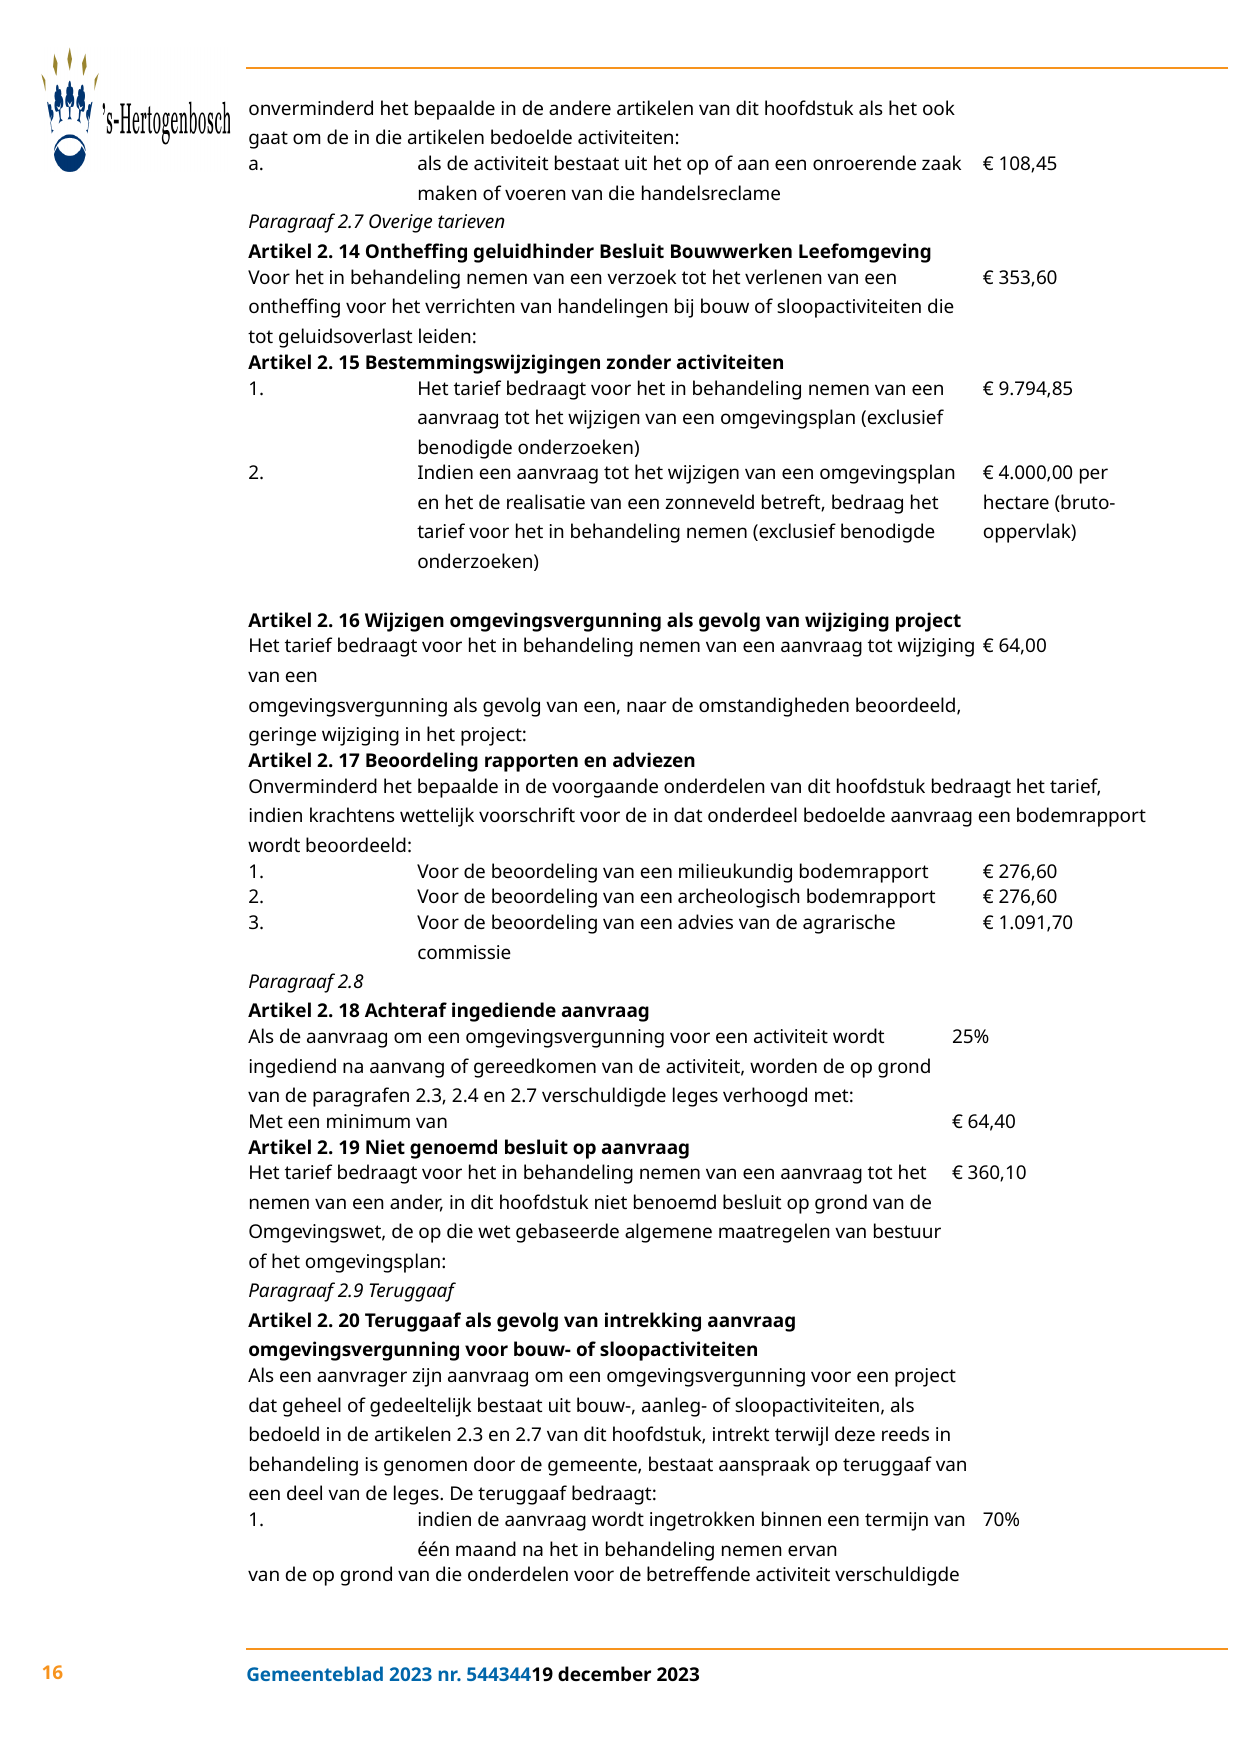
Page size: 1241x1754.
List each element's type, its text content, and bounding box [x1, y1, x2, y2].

table_cell 1. [248, 375, 417, 459]
table_cell onverminderd het bepaalde in de andere artikelen van dit hoofdstuk als het ook gaat om de in die artikelen bedoelde activiteiten: [248, 95, 983, 150]
table_cell 1. [248, 1506, 417, 1562]
table_cell [983, 1362, 1152, 1506]
table_cell 25% [952, 1023, 1152, 1108]
table_cell Artikel 2. 17 Beoordeling rapporten en adviezen [248, 747, 1152, 773]
table_cell € 276,60 [983, 858, 1152, 883]
table_cell Artikel 2. 15 Bestemmingswijzigingen zonder activiteiten [248, 349, 1152, 375]
table_header [983, 607, 1152, 633]
table_cell Voor de beoordeling van een archeologisch bodemrapport [417, 884, 983, 909]
table_cell 1. [248, 858, 417, 883]
table_cell [952, 1134, 1152, 1159]
table_cell Onverminderd het bepaalde in de voorgaande onderdelen van dit hoofdstuk bedraagt het tarief, indien krachtens wettelijk voorschrift voor de in dat onderdeel bedoelde aanvraag een bodemrapport wordt beoordeeld: [248, 773, 1152, 858]
table_cell a. [248, 150, 417, 205]
table_cell 2. [248, 460, 417, 574]
table_cell € 353,60 [983, 264, 1152, 349]
table_cell € 64,00 [983, 633, 1152, 747]
table_cell als de activiteit bestaat uit het op of aan een onroerende zaak maken of voeren van die handelsreclame [417, 150, 983, 205]
table_header Artikel 2. 18 Achteraf ingediende aanvraag [248, 998, 952, 1023]
table_cell [983, 95, 1152, 150]
table_header Artikel 2. 16 Wijzigen omgevingsvergunning als gevolg van wijziging project [248, 607, 983, 633]
table_header [983, 1307, 1152, 1362]
table_cell € 9.794,85 [983, 375, 1152, 459]
table_cell Als de aanvraag om een omgevingsvergunning voor een activiteit wordt ingediend na aanvang of gereedkomen van de activiteit, worden de op grond van de paragrafen 2.3, 2.4 en 2.7 verschuldigde leges verhoogd met: [248, 1023, 952, 1108]
table_header Artikel 2. 20 Teruggaaf als gevolg van intrekking aanvraag omgevingsvergunning voor bouw- of sloopactiviteiten [248, 1307, 983, 1362]
table_cell van de op grond van die onderdelen voor de betreffende activiteit verschuldigde [248, 1562, 983, 1587]
table_cell Het tarief bedraagt voor het in behandeling nemen van een aanvraag tot het nemen van een ander, in dit hoofdstuk niet benoemd besluit op grond van de Omgevingswet, de op die wet gebaseerde algemene maatregelen van bestuur of het omgevingsplan: [248, 1160, 952, 1274]
picture [41, 47, 231, 172]
table_cell Voor het in behandeling nemen van een verzoek tot het verlenen van een ontheffing voor het verrichten van handelingen bij bouw of sloopactiviteiten die tot geluidsoverlast leiden: [248, 264, 983, 349]
table_cell Als een aanvrager zijn aanvraag om een omgevingsvergunning voor een project dat geheel of gedeeltelijk bestaat uit bouw-, aanleg- of sloopactiviteiten, als bedoeld in de artikelen 2.3 en 2.7 van dit hoofdstuk, intrekt terwijl deze reeds in behandeling is genomen door de gemeente, bestaat aanspraak op teruggaaf van een deel van de leges. De teruggaaf bedraagt: [248, 1362, 983, 1506]
table_cell Indien een aanvraag tot het wijzigen van een omgevingsplan en het de realisatie van een zonneveld betreft, bedraag het tarief voor het in behandeling nemen (exclusief benodigde onderzoeken) [417, 460, 983, 574]
table_header Artikel 2. 14 Ontheffing geluidhinder Besluit Bouwwerken Leefomgeving [248, 238, 983, 264]
table_cell Voor de beoordeling van een advies van de agrarische commissie [417, 909, 983, 964]
text Paragraaf 2.7 Overige tarieven [248, 209, 1152, 234]
table_cell [983, 1562, 1152, 1587]
table_header [952, 998, 1152, 1023]
text Paragraaf 2.9 Teruggaaf [248, 1277, 1152, 1303]
table_cell € 64,40 [952, 1108, 1152, 1134]
table_cell € 276,60 [983, 884, 1152, 909]
table_cell € 360,10 [952, 1160, 1152, 1274]
table_cell indien de aanvraag wordt ingetrokken binnen een termijn van één maand na het in behandeling nemen ervan [417, 1506, 983, 1562]
table_cell € 1.091,70 [983, 909, 1152, 964]
table_cell Het tarief bedraagt voor het in behandeling nemen van een aanvraag tot het wijzigen van een omgevingsplan (exclusief benodigde onderzoeken) [417, 375, 983, 459]
table_cell € 4.000,00 per hectare (bruto-oppervlak) [983, 460, 1152, 574]
table_cell Met een minimum van [248, 1108, 952, 1134]
table_cell Voor de beoordeling van een milieukundig bodemrapport [417, 858, 983, 883]
table_header [983, 238, 1152, 264]
table_cell € 108,45 [983, 150, 1152, 205]
table_cell 2. [248, 884, 417, 909]
text Paragraaf 2.8 [248, 968, 1152, 993]
table_cell 3. [248, 909, 417, 964]
table_cell 70% [983, 1506, 1152, 1562]
table_cell Artikel 2. 19 Niet genoemd besluit op aanvraag [248, 1134, 952, 1159]
table_cell Het tarief bedraagt voor het in behandeling nemen van een aanvraag tot wijziging van een omgevingsvergunning als gevolg van een, naar de omstandigheden beoordeeld, geringe wijziging in het project: [248, 633, 983, 747]
